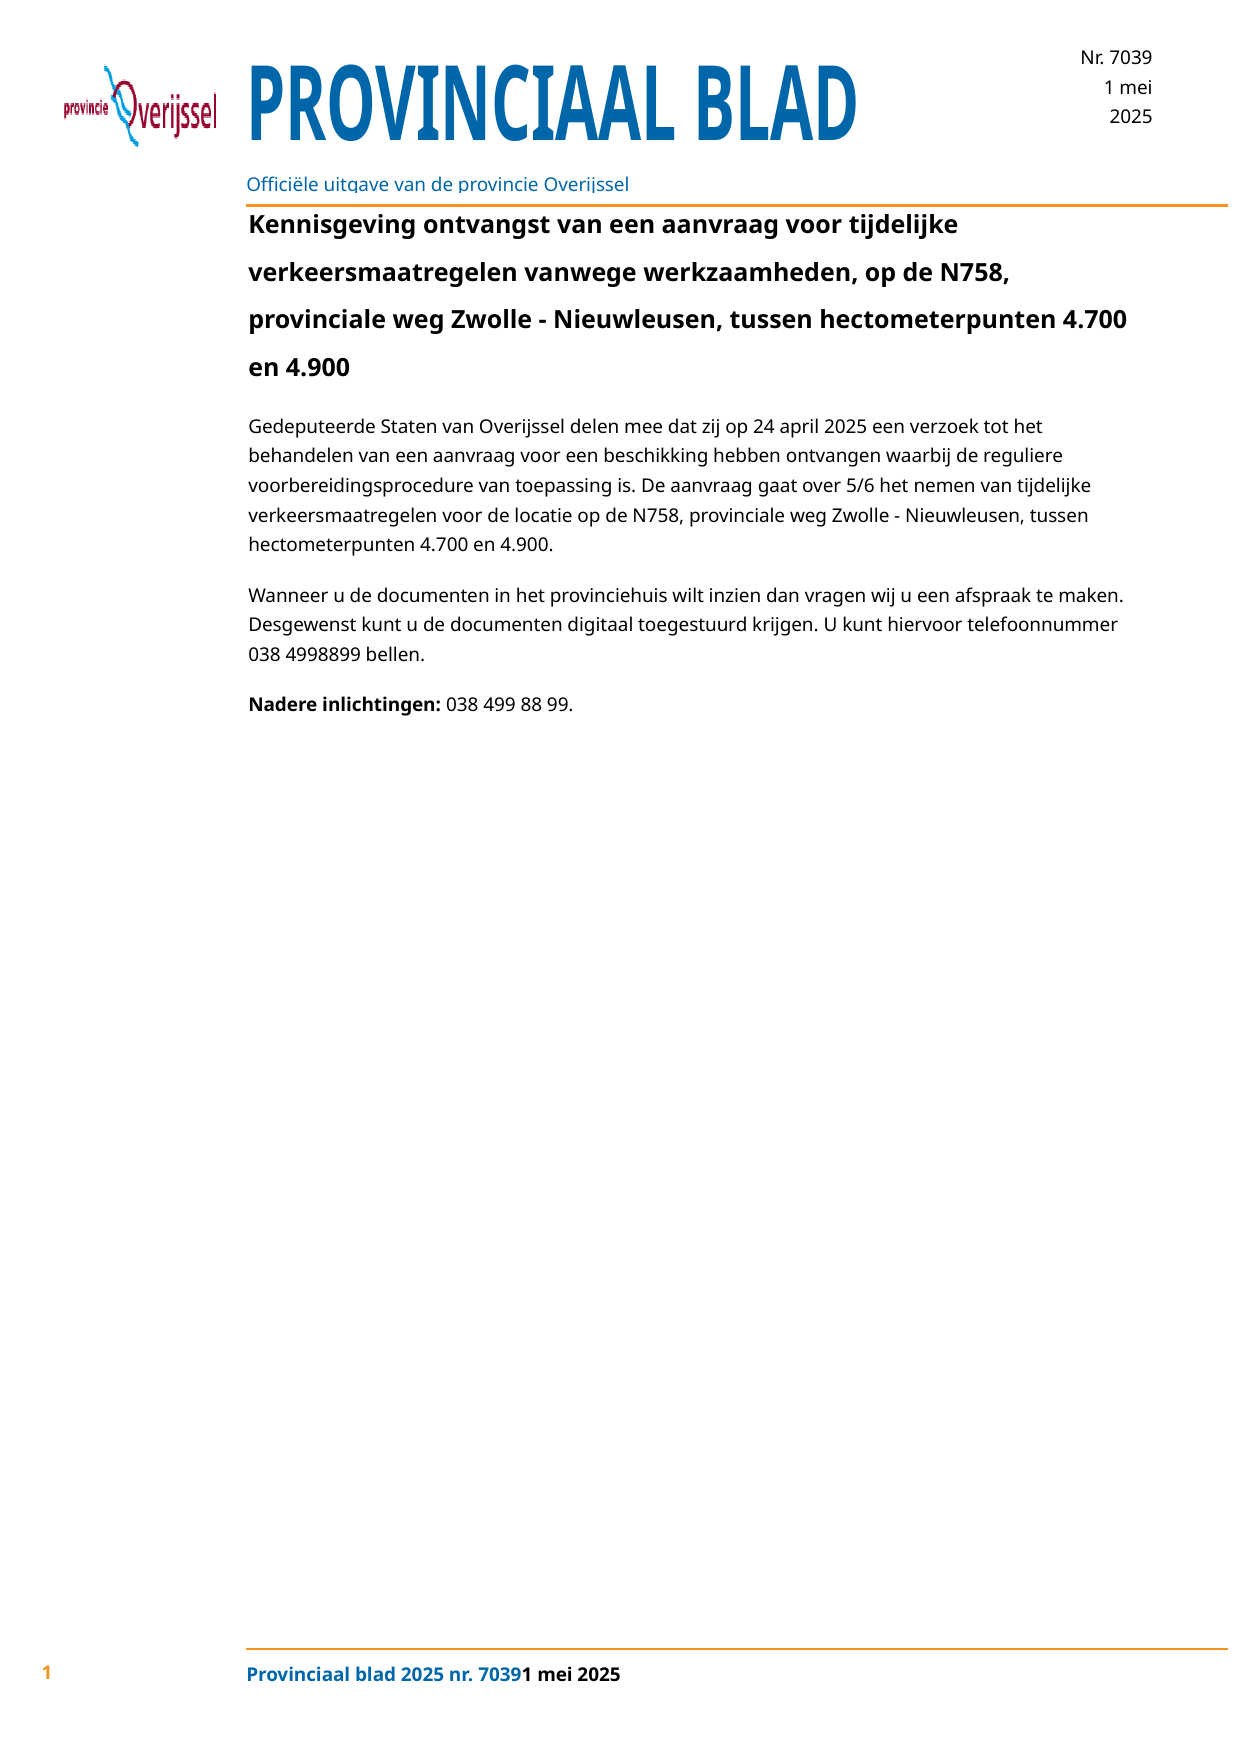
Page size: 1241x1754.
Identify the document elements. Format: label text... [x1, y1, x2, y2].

text Wanneer u de documenten in het provinciehuis wilt inzien dan vragen wij u een afspraak te maken. Desgewenst kunt u de documenten digitaal toegestuurd krijgen. U kunt hiervoor telefoonnummer 038 4998899 bellen. [248, 582, 1152, 667]
text Kennisgeving ontvangst van een aanvraag voor tijdelijke verkeersmaatregelen vanwege werkzaamheden, op de N758, provinciale weg Zwolle - Nieuwleusen, tussen hectometerpunten 4.700 en 4.900 [248, 207, 1152, 384]
picture [41, 47, 231, 172]
text Gedeputeerde Staten van Overijssel delen mee dat zij op 24 april 2025 een verzoek tot het behandelen van een aanvraag voor een beschikking hebben ontvangen waarbij de reguliere voorbereidingsprocedure van toepassing is. De aanvraag gaat over 5/6 het nemen van tijdelijke verkeersmaatregelen voor de locatie op de N758, provinciale weg Zwolle - Nieuwleusen, tussen hectometerpunten 4.700 en 4.900. [248, 413, 1152, 557]
text Nadere inlichtingen: 038 499 88 99. [248, 691, 1152, 717]
